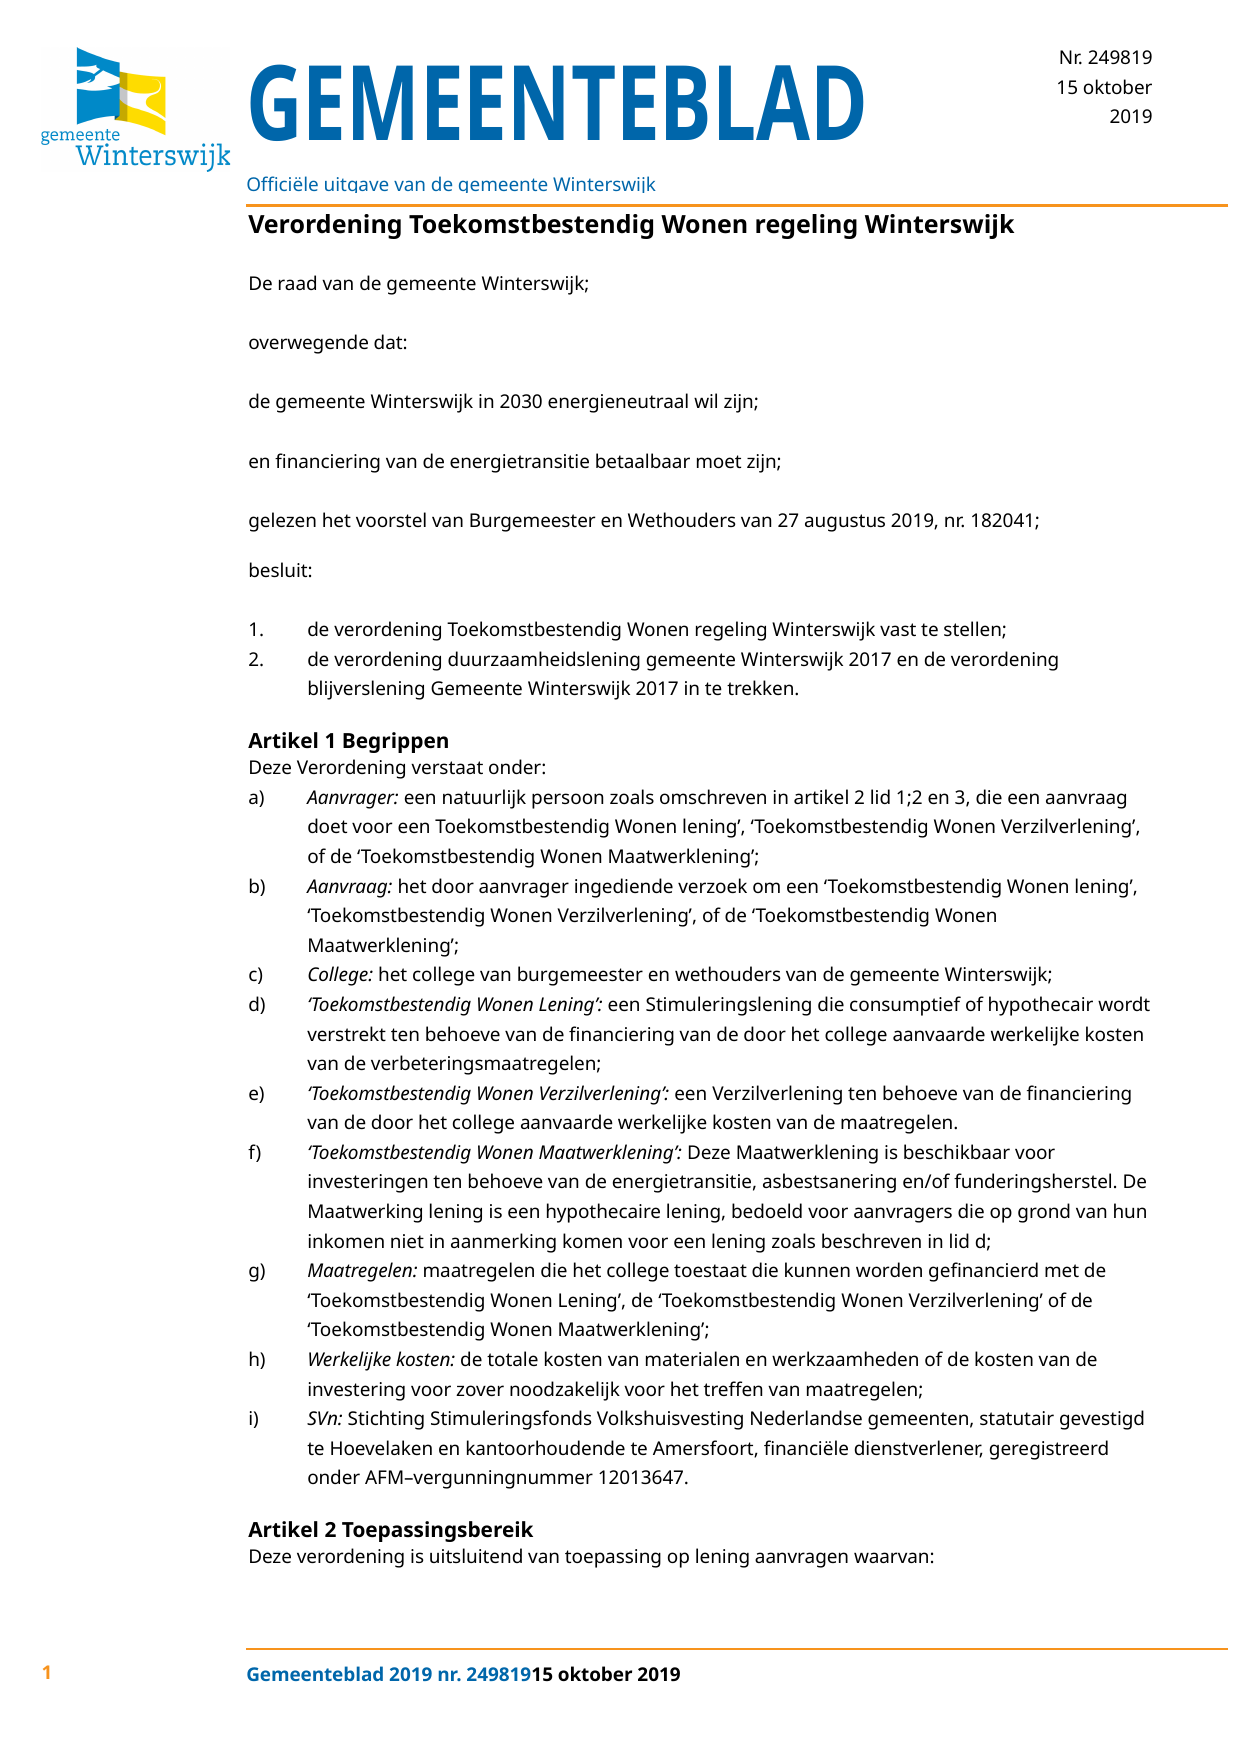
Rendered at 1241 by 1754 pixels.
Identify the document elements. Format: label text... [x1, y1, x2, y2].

text en financiering van de energietransitie betaalbaar moet zijn; [248, 448, 1152, 473]
picture [225, 153, 231, 162]
list Aanvraag: het door aanvrager ingediende verzoek om een ‘Toekomstbestendig Wonen lening’, ‘Toekomstbestendig Wonen Verzilverlening’, of de ‘Toekomstbestendig Wonen Maatwerklening’; [248, 873, 1152, 958]
list SVn: Stichting Stimuleringsfonds Volkshuisvesting Nederlandse gemeenten, statutair gevestigd te Hoevelaken en kantoorhoudende te Amersfoort, financiële dienstverlener, geregistreerd onder AFM–vergunningnummer 12013647. [248, 1405, 1152, 1490]
list College: het college van burgemeester en wethouders van de gemeente Winterswijk; [248, 962, 1152, 987]
text besluit: [248, 557, 1152, 583]
text Artikel 1 Begrippen [248, 726, 1152, 754]
text Deze verordening is uitsluitend van toepassing op lening aanvragen waarvan: [248, 1543, 1152, 1569]
list ‘Toekomstbestendig Wonen Maatwerklening’: Deze Maatwerklening is beschikbaar voor investeringen ten behoeve van de energietransitie, asbestsanering en/of funderingsherstel. De Maatwerking lening is een hypothecaire lening, bedoeld voor aanvragers die op grond van hun inkomen niet in aanmerking komen voor een lening zoals beschreven in lid d; [248, 1139, 1152, 1253]
list Maatregelen: maatregelen die het college toestaat die kunnen worden gefinancierd met de ‘Toekomstbestendig Wonen Lening’, de ‘Toekomstbestendig Wonen Verzilverlening’ of de ‘Toekomstbestendig Wonen Maatwerklening’; [248, 1257, 1152, 1342]
list Werkelijke kosten: de totale kosten van materialen en werkzaamheden of de kosten van de investering voor zover noodzakelijk voor het treffen van maatregelen; [248, 1346, 1152, 1401]
list ‘Toekomstbestendig Wonen Verzilverlening’: een Verzilverlening ten behoeve van de financiering van de door het college aanvaarde werkelijke kosten van de maatregelen. [248, 1080, 1152, 1135]
text De raad van de gemeente Winterswijk; [248, 270, 1152, 296]
picture [41, 47, 231, 172]
text Deze Verordening verstaat onder: [248, 754, 1152, 780]
text de gemeente Winterswijk in 2030 energieneutraal wil zijn; [248, 389, 1152, 414]
text Artikel 2 Toepassingsbereik [248, 1515, 1152, 1543]
text gelezen het voorstel van Burgemeester en Wethouders van 27 augustus 2019, nr. 182041; [248, 507, 1152, 533]
list de verordening duurzaamheidslening gemeente Winterswijk 2017 en de verordening blijverslening Gemeente Winterswijk 2017 in te trekken. [248, 646, 1152, 701]
text overwegende dat: [248, 329, 1152, 355]
list de verordening Toekomstbestendig Wonen regeling Winterswijk vast te stellen; [248, 616, 1152, 642]
list Aanvrager: een natuurlijk persoon zoals omschreven in artikel 2 lid 1;2 en 3, die een aanvraag doet voor een Toekomstbestendig Wonen lening’, ‘Toekomstbestendig Wonen Verzilverlening’, of de ‘Toekomstbestendig Wonen Maatwerklening’; [248, 784, 1152, 869]
text Verordening Toekomstbestendig Wonen regeling Winterswijk [248, 207, 1152, 241]
list ‘Toekomstbestendig Wonen Lening’: een Stimuleringslening die consumptief of hypothecair wordt verstrekt ten behoeve van de financiering van de door het college aanvaarde werkelijke kosten van de verbeteringsmaatregelen; [248, 991, 1152, 1076]
